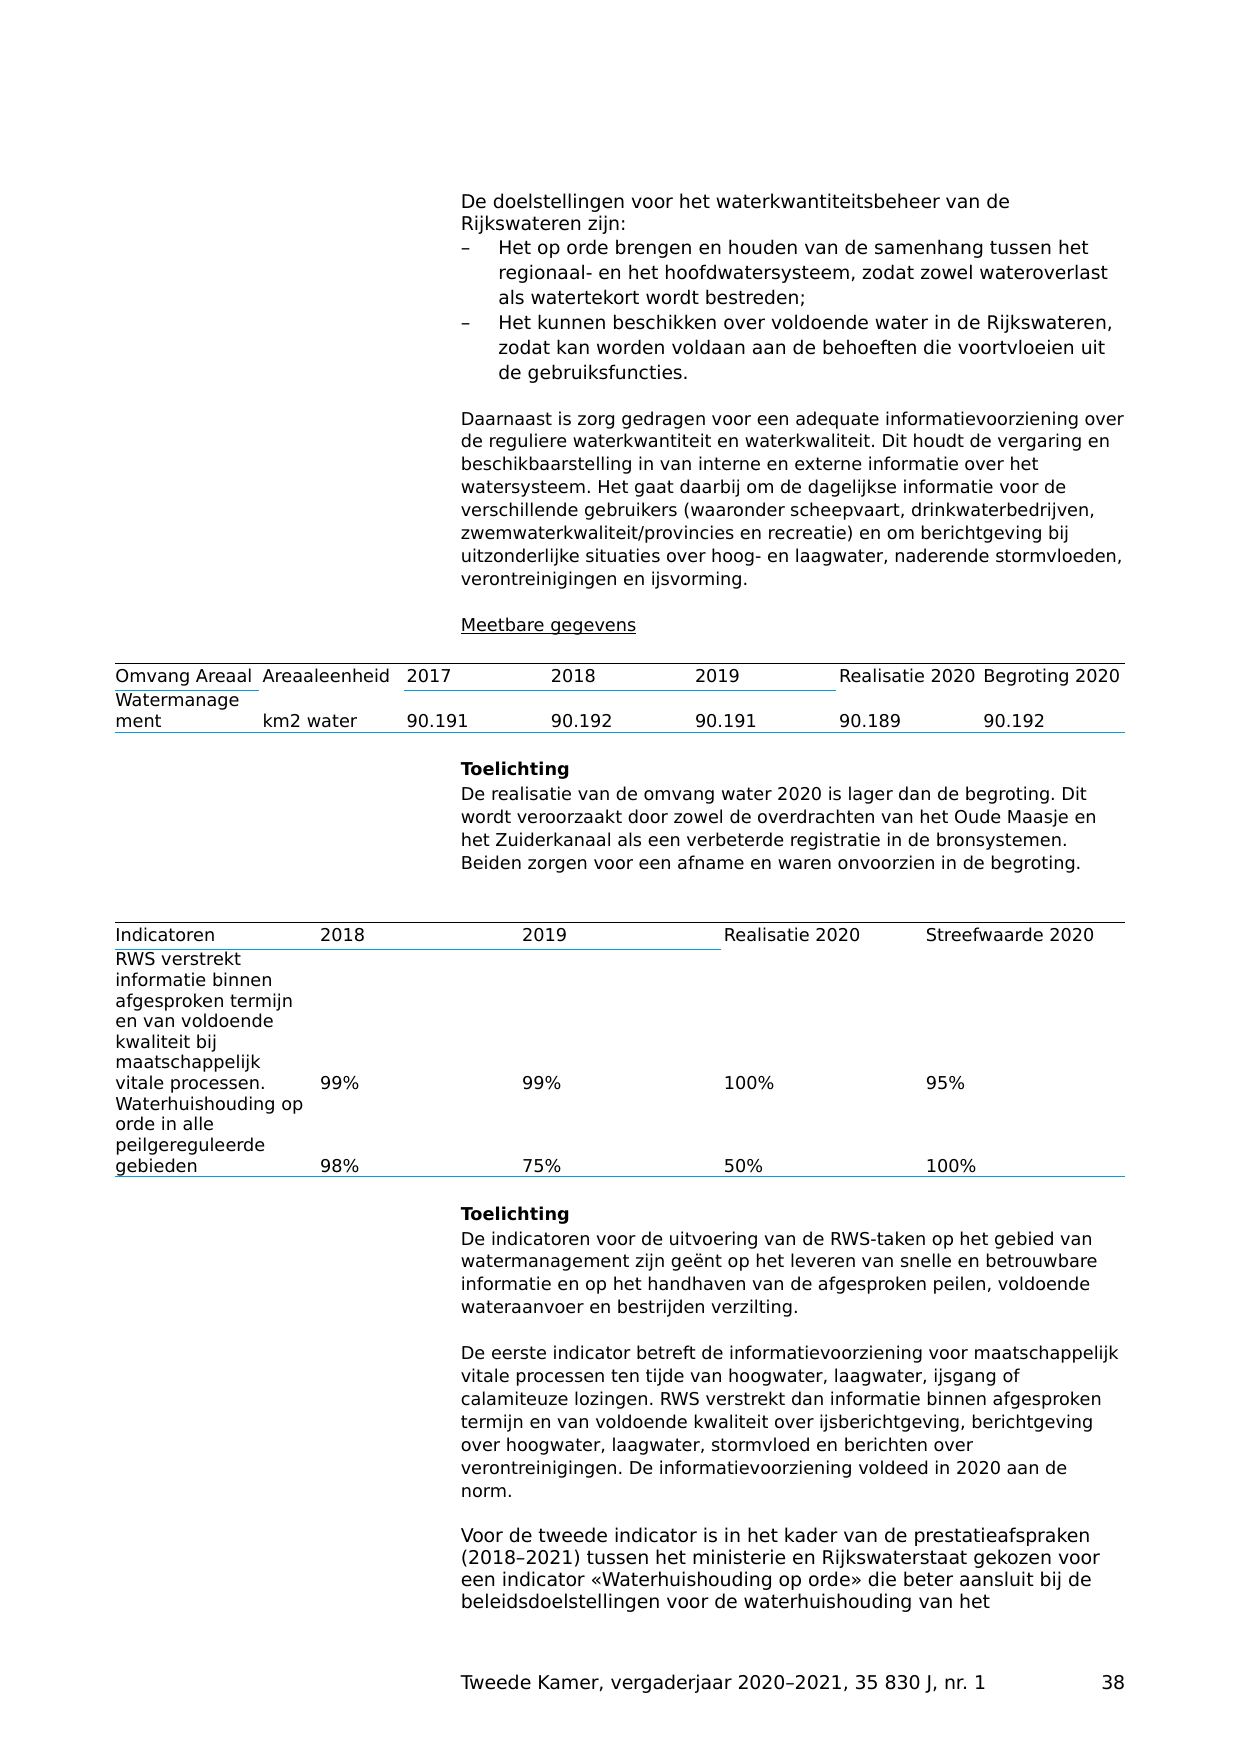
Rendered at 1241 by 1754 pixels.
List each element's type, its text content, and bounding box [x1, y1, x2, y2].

text De eerste indicator betreft de informatievoorziening voor maatschappelijk vitale processen ten tijde van hoogwater, laagwater, ijsgang of calamiteuze lozingen. RWS verstrekt dan informatie binnen afgesproken termijn en van voldoende kwaliteit over ijsberichtgeving, berichtgeving over hoogwater, laagwater, stormvloed en berichten over verontreinigingen. De informatievoorziening voldeed in 2020 aan de norm. [461, 1341, 1125, 1502]
table_cell 90.191 [692, 691, 836, 732]
table_cell 90.192 [548, 691, 692, 732]
table_cell Realisatie 2020 [721, 923, 923, 949]
text Daarnaast is zorg gedragen voor een adequate informatievoorziening over de reguliere waterkwantiteit en waterkwaliteit. Dit houdt de vergaring en beschikbaarstelling in van interne en externe informatie over het watersysteem. Het gaat daarbij om de dagelijkse informatie voor de verschillende gebruikers (waaronder scheepvaart, drinkwaterbedrijven, zwemwaterkwaliteit/provincies en recreatie) en om berichtgeving bij uitzonderlijke situaties over hoog- en laagwater, naderende stormvloeden, verontreinigingen en ijsvorming. [461, 407, 1125, 590]
table_cell Waterhuishouding op orde in alle peilgereguleerde gebieden [115, 1094, 317, 1176]
table_cell 90.191 [404, 691, 548, 732]
table_cell Begroting 2020 [980, 664, 1125, 690]
table_cell Streefwaarde 2020 [923, 923, 1125, 949]
table_header Tabel 19 Indicatoren Watermanagement [115, 897, 1125, 922]
list Het op orde brengen en houden van de samenhang tussen het regionaal- en het hoofdwatersysteem, zodat zowel wateroverlast als watertekort wordt bestreden; [461, 235, 1125, 310]
table_cell 75% [519, 1094, 721, 1176]
table_cell 98% [317, 1094, 519, 1176]
list Het kunnen beschikken over voldoende water in de Rijkswateren, zodat kan worden voldaan aan de behoeften die voortvloeien uit de gebruiksfuncties. [461, 310, 1125, 385]
table_cell 95% [923, 949, 1125, 1094]
text Toelichting [461, 1202, 1125, 1224]
table_cell 100% [923, 1094, 1125, 1176]
table_cell Areaaleenheid [259, 664, 403, 690]
table_cell 2018 [548, 664, 692, 690]
table_cell RWS verstrekt informatie binnen afgesproken termijn en van voldoende kwaliteit bij maatschappelijk vitale processen. [115, 950, 317, 1094]
table_cell 2019 [519, 923, 721, 949]
table_cell Watermanagement [115, 691, 259, 732]
table_cell Indicatoren [115, 923, 317, 949]
text Toelichting [461, 757, 1125, 780]
table_cell 99% [317, 950, 519, 1094]
text De realisatie van de omvang water 2020 is lager dan de begroting. Dit wordt veroorzaakt door zowel de overdrachten van het Oude Maasje en het Zuiderkanaal als een verbeterde registratie in de bronsystemen. Beiden zorgen voor een afname en waren onvoorzien in de begroting. [461, 782, 1125, 874]
table_cell Realisatie 2020 [836, 664, 980, 690]
table_cell 90.189 [836, 690, 980, 732]
table_cell km2 water [259, 690, 403, 732]
table_cell 100% [721, 949, 923, 1094]
table_cell 2018 [317, 923, 519, 949]
text Meetbare gegevens [461, 613, 1125, 636]
text De indicatoren voor de uitvoering van de RWS-taken op het gebied van watermanagement zijn geënt op het leveren van snelle en betrouwbare informatie en op het handhaven van de afgesproken peilen, voldoende wateraanvoer en bestrijden verzilting. [461, 1227, 1125, 1318]
table_cell 2019 [692, 664, 836, 690]
text De doelstellingen voor het waterkwantiteitsbeheer van de Rijkswateren zijn: [461, 191, 1125, 235]
table_cell Omvang Areaal [115, 664, 259, 690]
table_cell 50% [721, 1094, 923, 1176]
table_cell 99% [519, 950, 721, 1094]
table_cell 2017 [404, 664, 548, 690]
table_cell 90.192 [980, 690, 1125, 732]
table_header Tabel 18 Omvang areaal [115, 638, 1125, 663]
text Voor de tweede indicator is in het kader van de prestatieafspraken (2018–2021) tussen het ministerie en Rijkswaterstaat gekozen voor een indicator «Waterhuishouding op orde» die beter aansluit bij de beleidsdoelstellingen voor de waterhuishouding van het [461, 1524, 1125, 1612]
